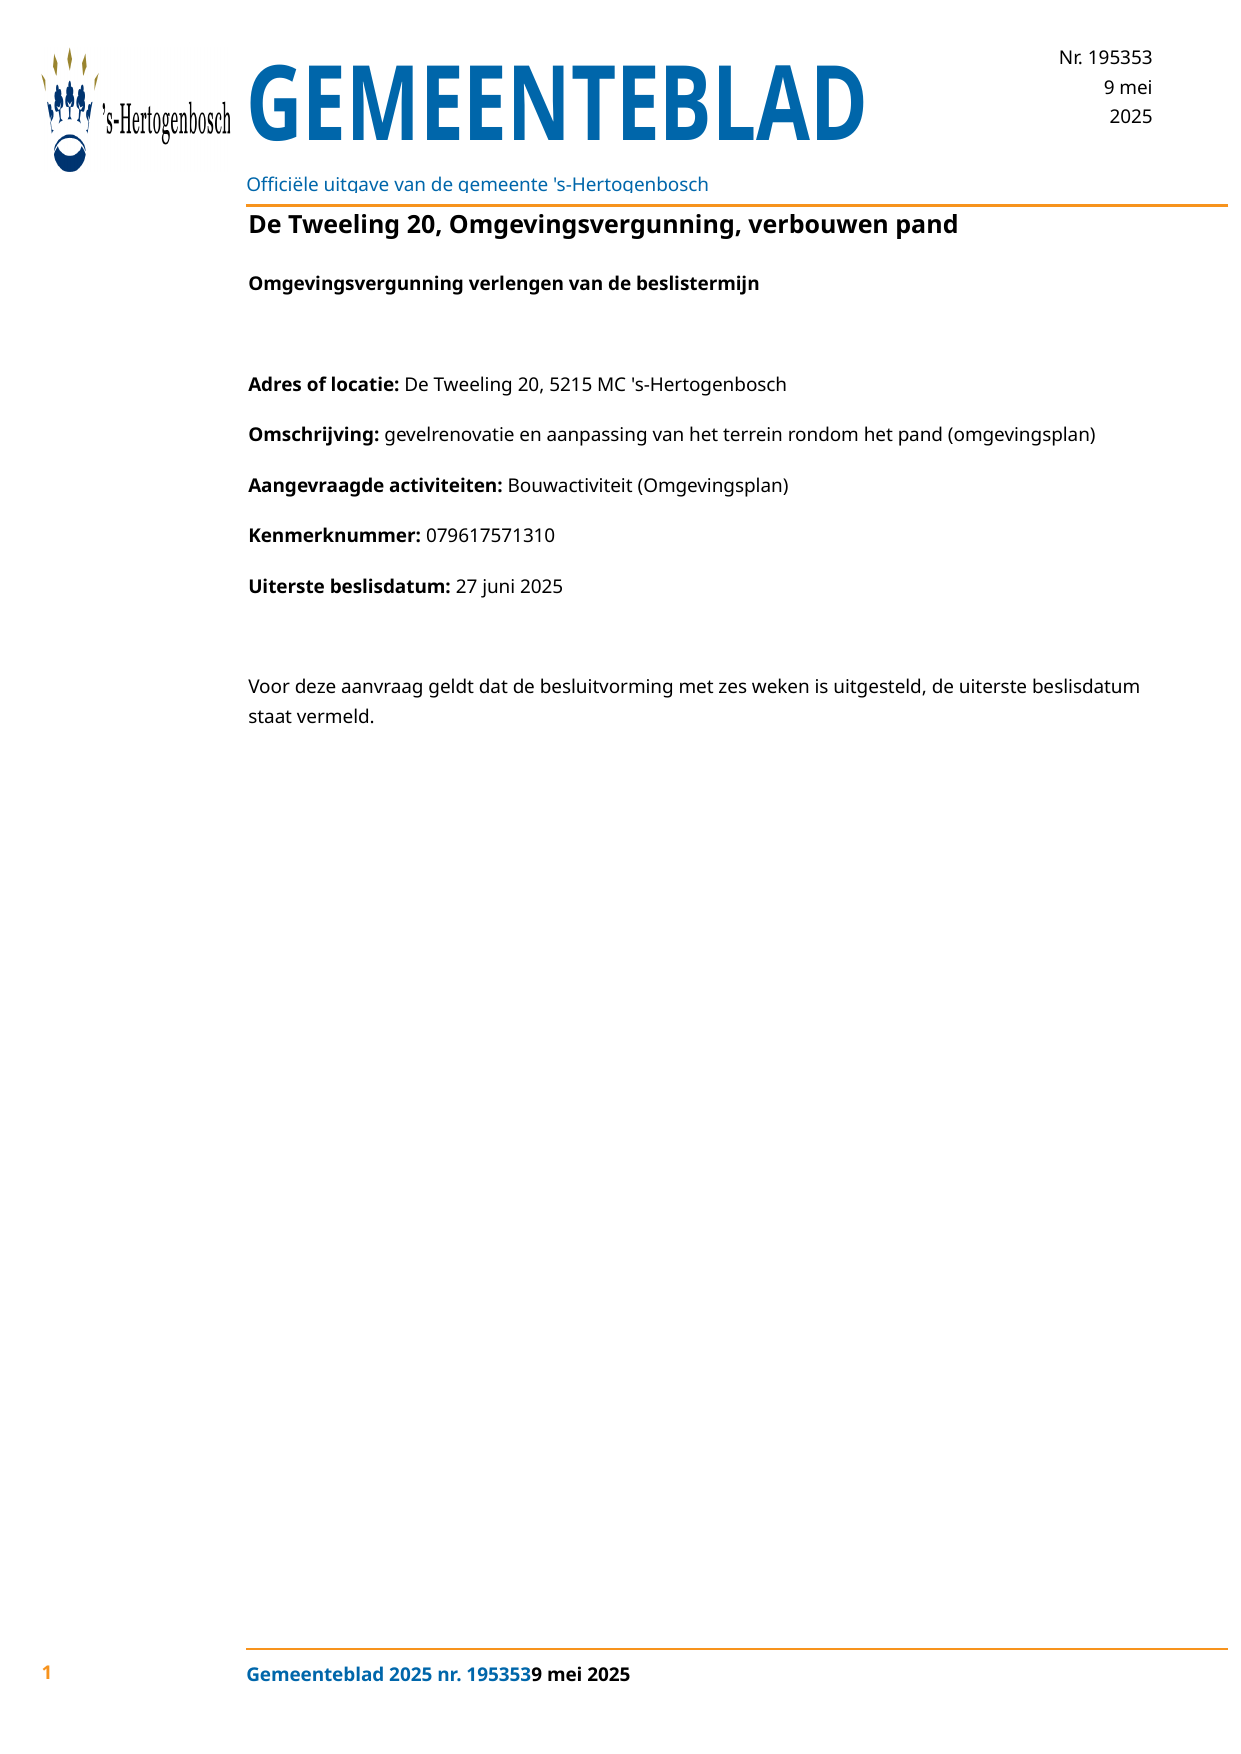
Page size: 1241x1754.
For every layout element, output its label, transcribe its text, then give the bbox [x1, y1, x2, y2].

text Omschrijving: gevelrenovatie en aanpassing van het terrein rondom het pand (omgevingsplan) [248, 422, 1152, 447]
text Aangevraagde activiteiten: Bouwactiviteit (Omgevingsplan) [248, 472, 1152, 498]
text Kenmerknummer: 079617571310 [248, 522, 1152, 548]
text Uiterste beslisdatum: 27 juni 2025 [248, 573, 1152, 598]
text Omgevingsvergunning verlengen van de beslistermijn [248, 270, 1152, 296]
picture [41, 47, 231, 172]
text Voor deze aanvraag geldt dat de besluitvorming met zes weken is uitgesteld, de uiterste beslisdatum staat vermeld. [248, 674, 1152, 729]
text De Tweeling 20, Omgevingsvergunning, verbouwen pand [248, 207, 1152, 241]
text Adres of locatie: De Tweeling 20, 5215 MC 's-Hertogenbosch [248, 371, 1152, 397]
